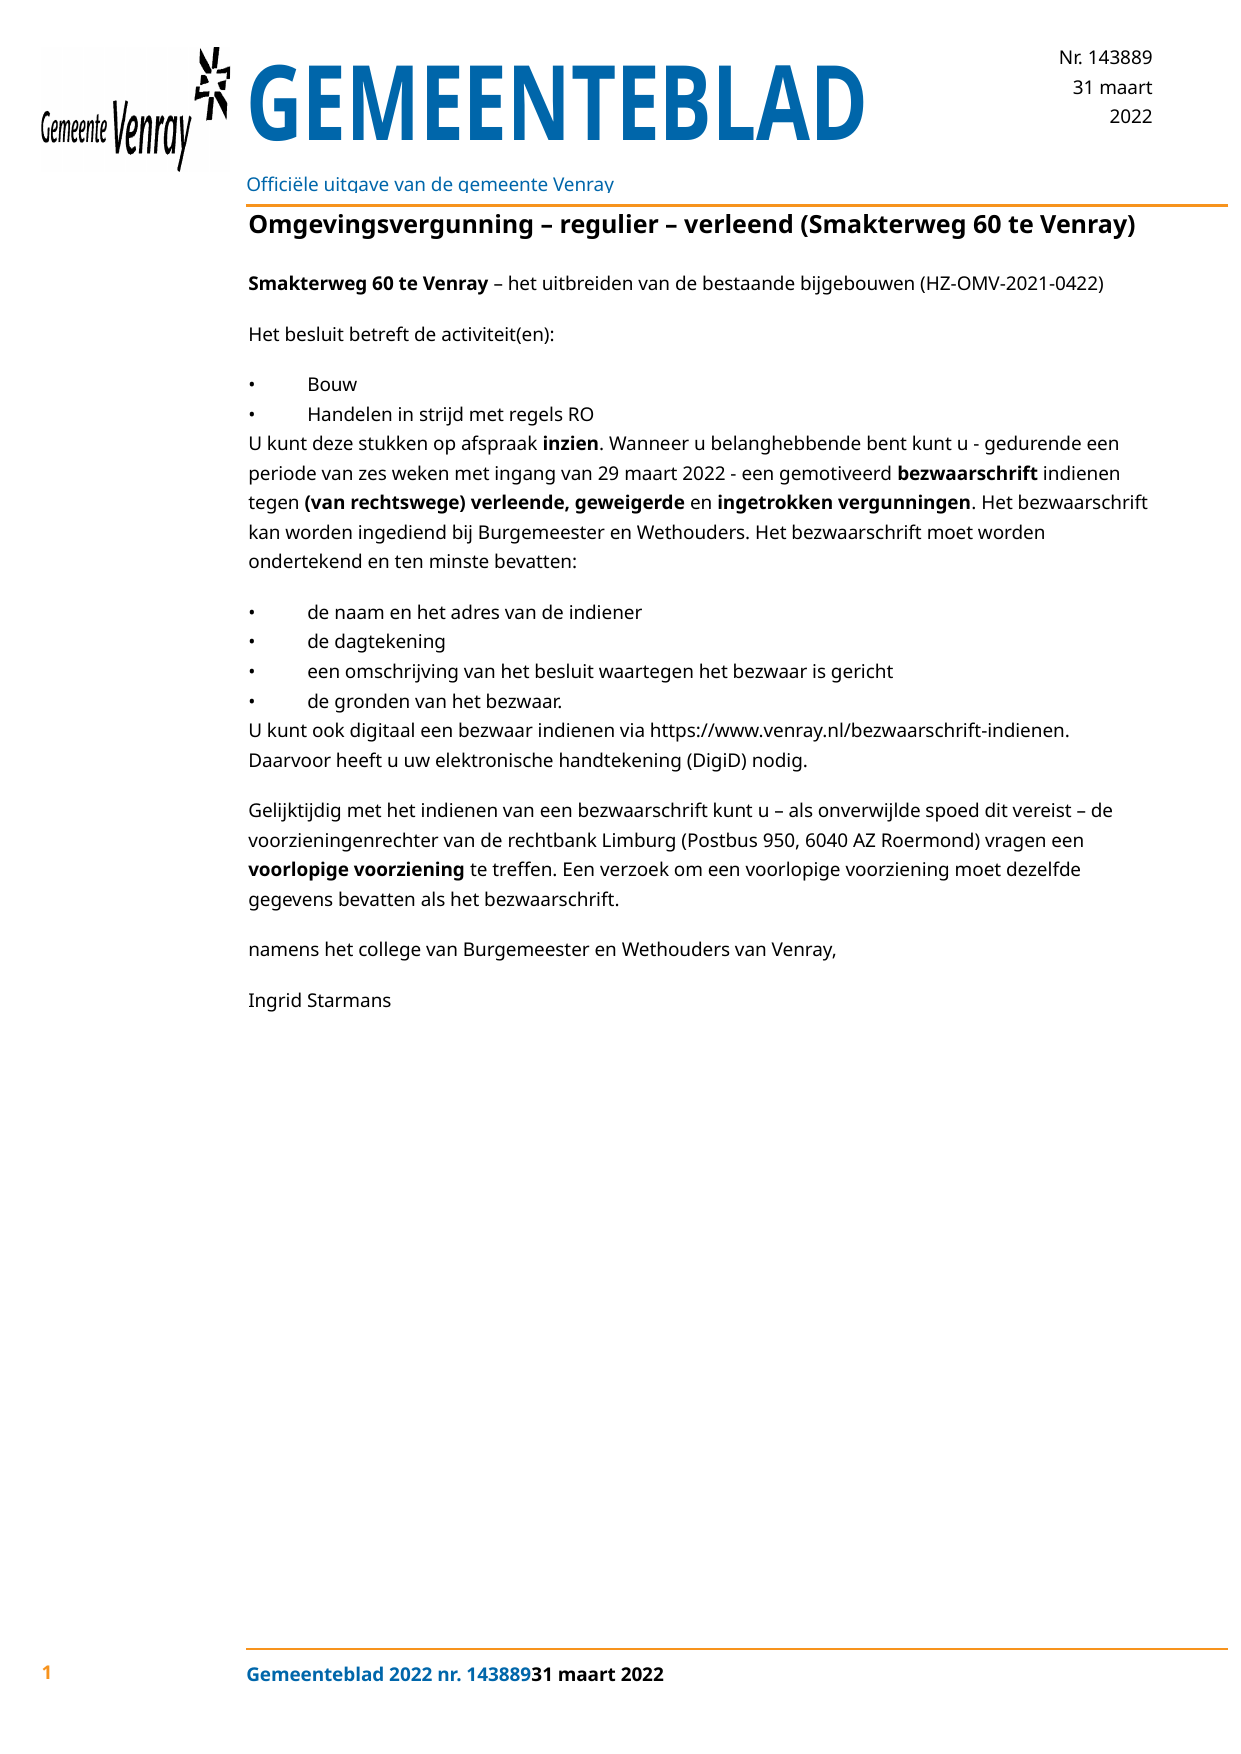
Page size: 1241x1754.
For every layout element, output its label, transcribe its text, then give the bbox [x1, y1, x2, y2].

text U kunt ook digitaal een bezwaar indienen via https://www.venray.nl/bezwaarschrift-indienen. Daarvoor heeft u uw elektronische handtekening (DigiD) nodig. [248, 717, 1152, 773]
list de naam en het adres van de indiener [248, 599, 1152, 625]
text U kunt deze stukken op afspraak inzien. Wanneer u belanghebbende bent kunt u - gedurende een periode van zes weken met ingang van 29 maart 2022 - een gemotiveerd bezwaarschrift indienen tegen (van rechtswege) verleende, geweigerde en ingetrokken vergunningen. Het bezwaarschrift kan worden ingediend bij Burgemeester en Wethouders. Het bezwaarschrift moet worden ondertekend en ten minste bevatten: [248, 430, 1152, 574]
text Ingrid Starmans [248, 987, 1152, 1013]
list Bouw [248, 371, 1152, 397]
text Gelijktijdig met het indienen van een bezwaarschrift kunt u – als onverwijlde spoed dit vereist – de voorzieningenrechter van de rechtbank Limburg (Postbus 950, 6040 AZ Roermond) vragen een voorlopige voorziening te treffen. Een verzoek om een voorlopige voorziening moet dezelfde gegevens bevatten als het bezwaarschrift. [248, 797, 1152, 912]
text Het besluit betreft de activiteit(en): [248, 321, 1152, 346]
list de gronden van het bezwaar. [248, 688, 1152, 713]
list de dagtekening [248, 629, 1152, 654]
text Smakterweg 60 te Venray – het uitbreiden van de bestaande bijgebouwen (HZ-OMV-2021-0422) [248, 270, 1152, 296]
list een omschrijving van het besluit waartegen het bezwaar is gericht [248, 658, 1152, 684]
picture [41, 47, 231, 172]
list Handelen in strijd met regels RO [248, 401, 1152, 426]
text namens het college van Burgemeester en Wethouders van Venray, [248, 937, 1152, 962]
text Omgevingsvergunning – regulier – verleend (Smakterweg 60 te Venray) [248, 207, 1152, 241]
